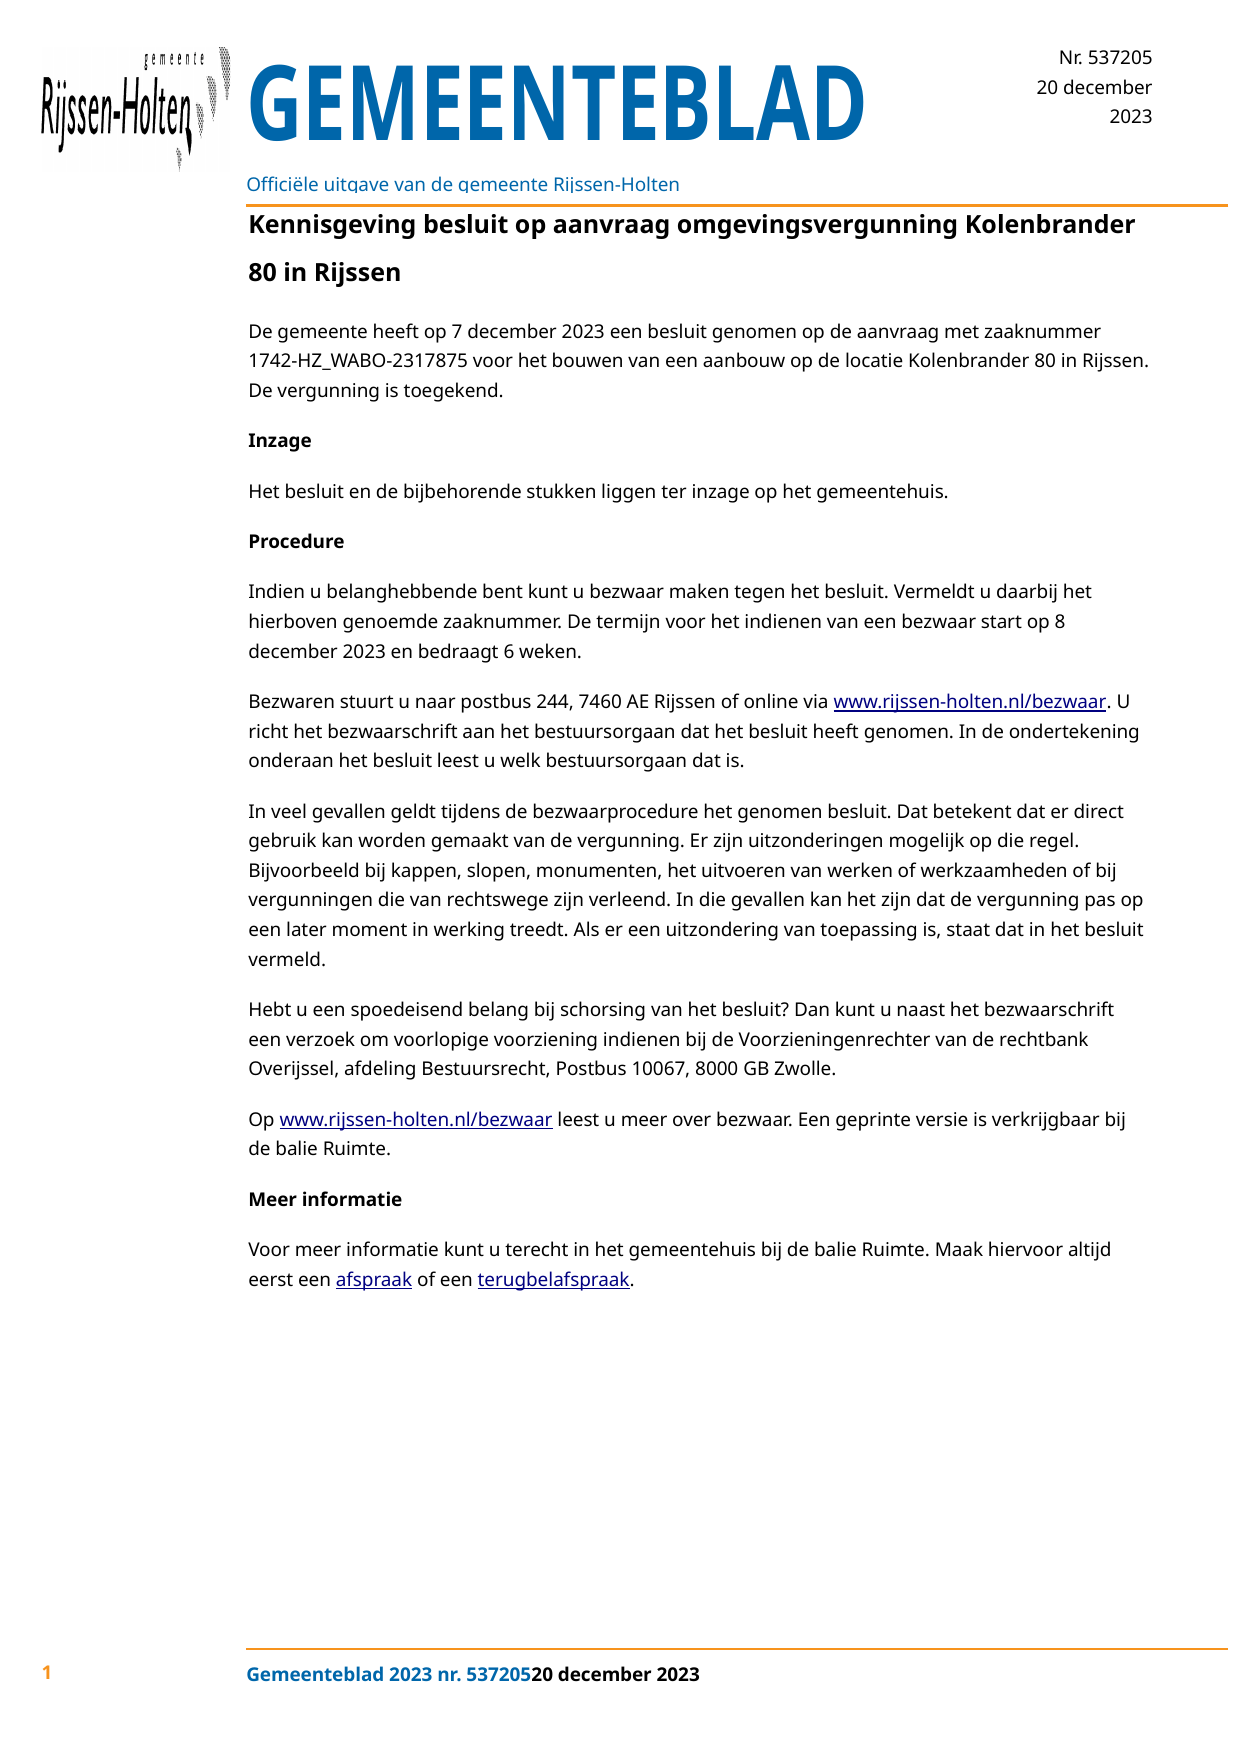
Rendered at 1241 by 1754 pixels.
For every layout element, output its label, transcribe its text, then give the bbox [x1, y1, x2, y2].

text Het besluit en de bijbehorende stukken liggen ter inzage op het gemeentehuis. [248, 478, 1152, 504]
text Hebt u een spoedeisend belang bij schorsing van het besluit? Dan kunt u naast het bezwaarschrift een verzoek om voorlopige voorziening indienen bij de Voorzieningenrechter van de rechtbank Overijssel, afdeling Bestuursrecht, Postbus 10067, 8000 GB Zwolle. [248, 996, 1152, 1081]
text Kennisgeving besluit op aanvraag omgevingsvergunning Kolenbrander 80 in Rijssen [248, 207, 1152, 288]
text Op www.rijssen-holten.nl/bezwaar leest u meer over bezwaar. Een geprinte versie is verkrijgbaar bij de balie Ruimte. [248, 1106, 1152, 1161]
text Procedure [248, 528, 1152, 554]
text In veel gevallen geldt tijdens de bezwaarprocedure het genomen besluit. Dat betekent dat er direct gebruik kan worden gemaakt van de vergunning. Er zijn uitzonderingen mogelijk op die regel. Bijvoorbeeld bij kappen, slopen, monumenten, het uitvoeren van werken of werkzaamheden of bij vergunningen die van rechtswege zijn verleend. In die gevallen kan het zijn dat de vergunning pas op een later moment in werking treedt. Als er een uitzondering van toepassing is, staat dat in het besluit vermeld. [248, 798, 1152, 972]
text Bezwaren stuurt u naar postbus 244, 7460 AE Rijssen of online via www.rijssen-holten.nl/bezwaar. U richt het bezwaarschrift aan het bestuursorgaan dat het besluit heeft genomen. In de ondertekening onderaan het besluit leest u welk bestuursorgaan dat is. [248, 688, 1152, 773]
picture [41, 47, 231, 172]
text Indien u belanghebbende bent kunt u bezwaar maken tegen het besluit. Vermeldt u daarbij het hierboven genoemde zaaknummer. De termijn voor het indienen van een bezwaar start op 8 december 2023 en bedraagt 6 weken. [248, 579, 1152, 664]
text De gemeente heeft op 7 december 2023 een besluit genomen op de aanvraag met zaaknummer 1742-HZ_WABO-2317875 voor het bouwen van een aanbouw op de locatie Kolenbrander 80 in Rijssen. De vergunning is toegekend. [248, 318, 1152, 403]
text Meer informatie [248, 1186, 1152, 1212]
text Inzage [248, 427, 1152, 453]
text Voor meer informatie kunt u terecht in het gemeentehuis bij de balie Ruimte. Maak hiervoor altijd eerst een afspraak of een terugbelafspraak. [248, 1236, 1152, 1292]
